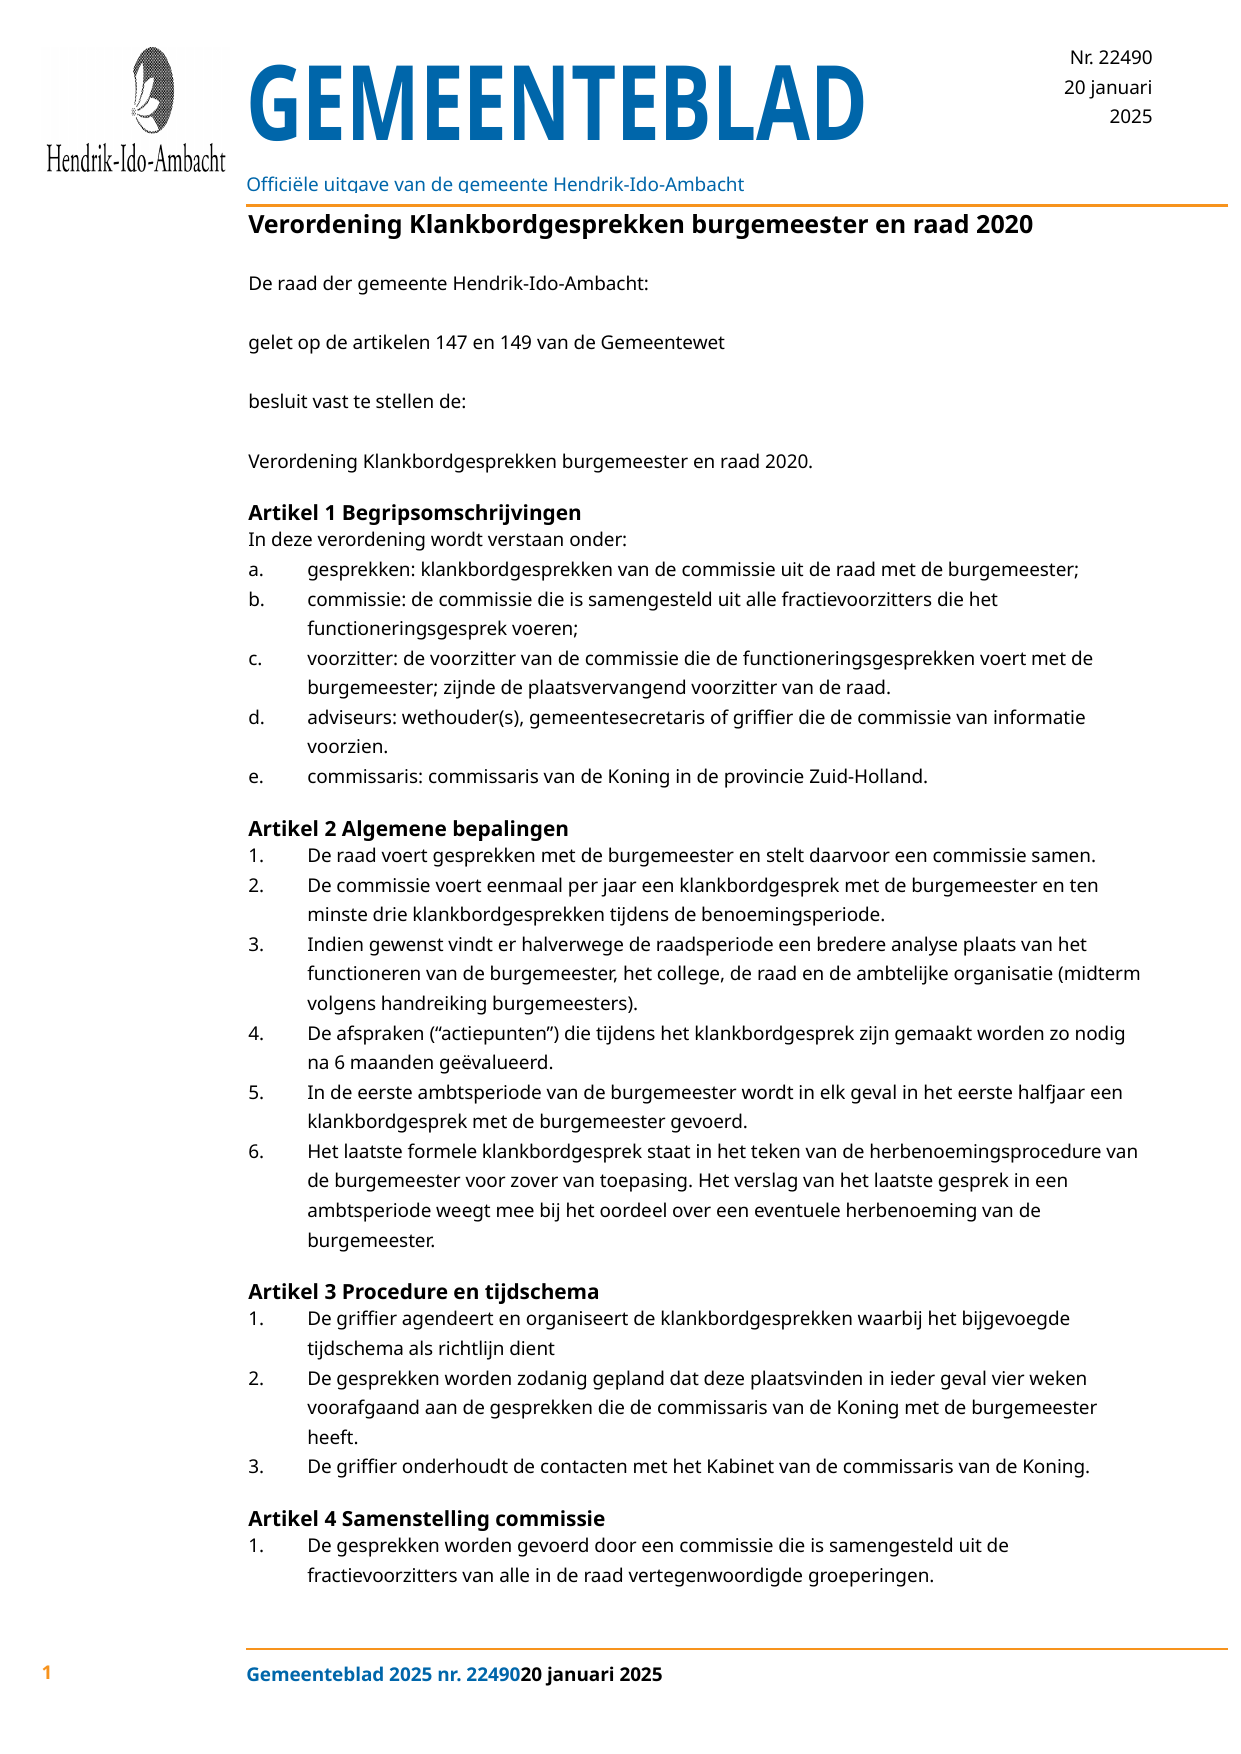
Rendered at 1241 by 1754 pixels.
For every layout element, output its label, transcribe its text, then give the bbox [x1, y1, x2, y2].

list voorzitter: de voorzitter van de commissie die de functioneringsgesprekken voert met de burgemeester; zijnde de plaatsvervangend voorzitter van de raad. [248, 645, 1152, 700]
text Artikel 4 Samenstelling commissie [248, 1504, 1152, 1532]
list De griffier onderhoudt de contacten met het Kabinet van de commissaris van de Koning. [248, 1453, 1152, 1479]
list commissie: de commissie die is samengesteld uit alle fractievoorzitters die het functioneringsgesprek voeren; [248, 586, 1152, 641]
list In de eerste ambtsperiode van de burgemeester wordt in elk geval in het eerste halfjaar een klankbordgesprek met de burgemeester gevoerd. [248, 1079, 1152, 1134]
list Het laatste formele klankbordgesprek staat in het teken van de herbenoemingsprocedure van de burgemeester voor zover van toepasing. Het verslag van het laatste gesprek in een ambtsperiode weegt mee bij het oordeel over een eventuele herbenoeming van de burgemeester. [248, 1138, 1152, 1252]
text In deze verordening wordt verstaan onder: [248, 527, 1152, 552]
picture [41, 47, 231, 172]
text Artikel 2 Algemene bepalingen [248, 814, 1152, 842]
list De raad voert gesprekken met de burgemeester en stelt daarvoor een commissie samen. [248, 842, 1152, 868]
text De raad der gemeente Hendrik-Ido-Ambacht: [248, 270, 1152, 296]
text gelet op de artikelen 147 en 149 van de Gemeentewet [248, 329, 1152, 355]
list De griffier agendeert en organiseert de klankbordgesprekken waarbij het bijgevoegde tijdschema als richtlijn dient [248, 1306, 1152, 1361]
text besluit vast te stellen de: [248, 389, 1152, 414]
text Verordening Klankbordgesprekken burgemeester en raad 2020. [248, 448, 1152, 473]
list De gesprekken worden gevoerd door een commissie die is samengesteld uit de fractievoorzitters van alle in de raad vertegenwoordigde groeperingen. [248, 1532, 1152, 1588]
list commissaris: commissaris van de Koning in de provincie Zuid-Holland. [248, 763, 1152, 789]
text Verordening Klankbordgesprekken burgemeester en raad 2020 [248, 207, 1152, 241]
text Artikel 3 Procedure en tijdschema [248, 1277, 1152, 1306]
list De commissie voert eenmaal per jaar een klankbordgesprek met de burgemeester en ten minste drie klankbordgesprekken tijdens de benoemingsperiode. [248, 872, 1152, 927]
list Indien gewenst vindt er halverwege de raadsperiode een bredere analyse plaats van het functioneren van de burgemeester, het college, de raad en de ambtelijke organisatie (midterm volgens handreiking burgemeesters). [248, 931, 1152, 1016]
list De afspraken (“actiepunten”) die tijdens het klankbordgesprek zijn gemaakt worden zo nodig na 6 maanden geëvalueerd. [248, 1020, 1152, 1075]
list De gesprekken worden zodanig gepland dat deze plaatsvinden in ieder geval vier weken voorafgaand aan de gesprekken die de commissaris van de Koning met de burgemeester heeft. [248, 1365, 1152, 1450]
text Artikel 1 Begripsomschrijvingen [248, 498, 1152, 527]
list gesprekken: klankbordgesprekken van de commissie uit de raad met de burgemeester; [248, 556, 1152, 582]
list adviseurs: wethouder(s), gemeentesecretaris of griffier die de commissie van informatie voorzien. [248, 704, 1152, 759]
